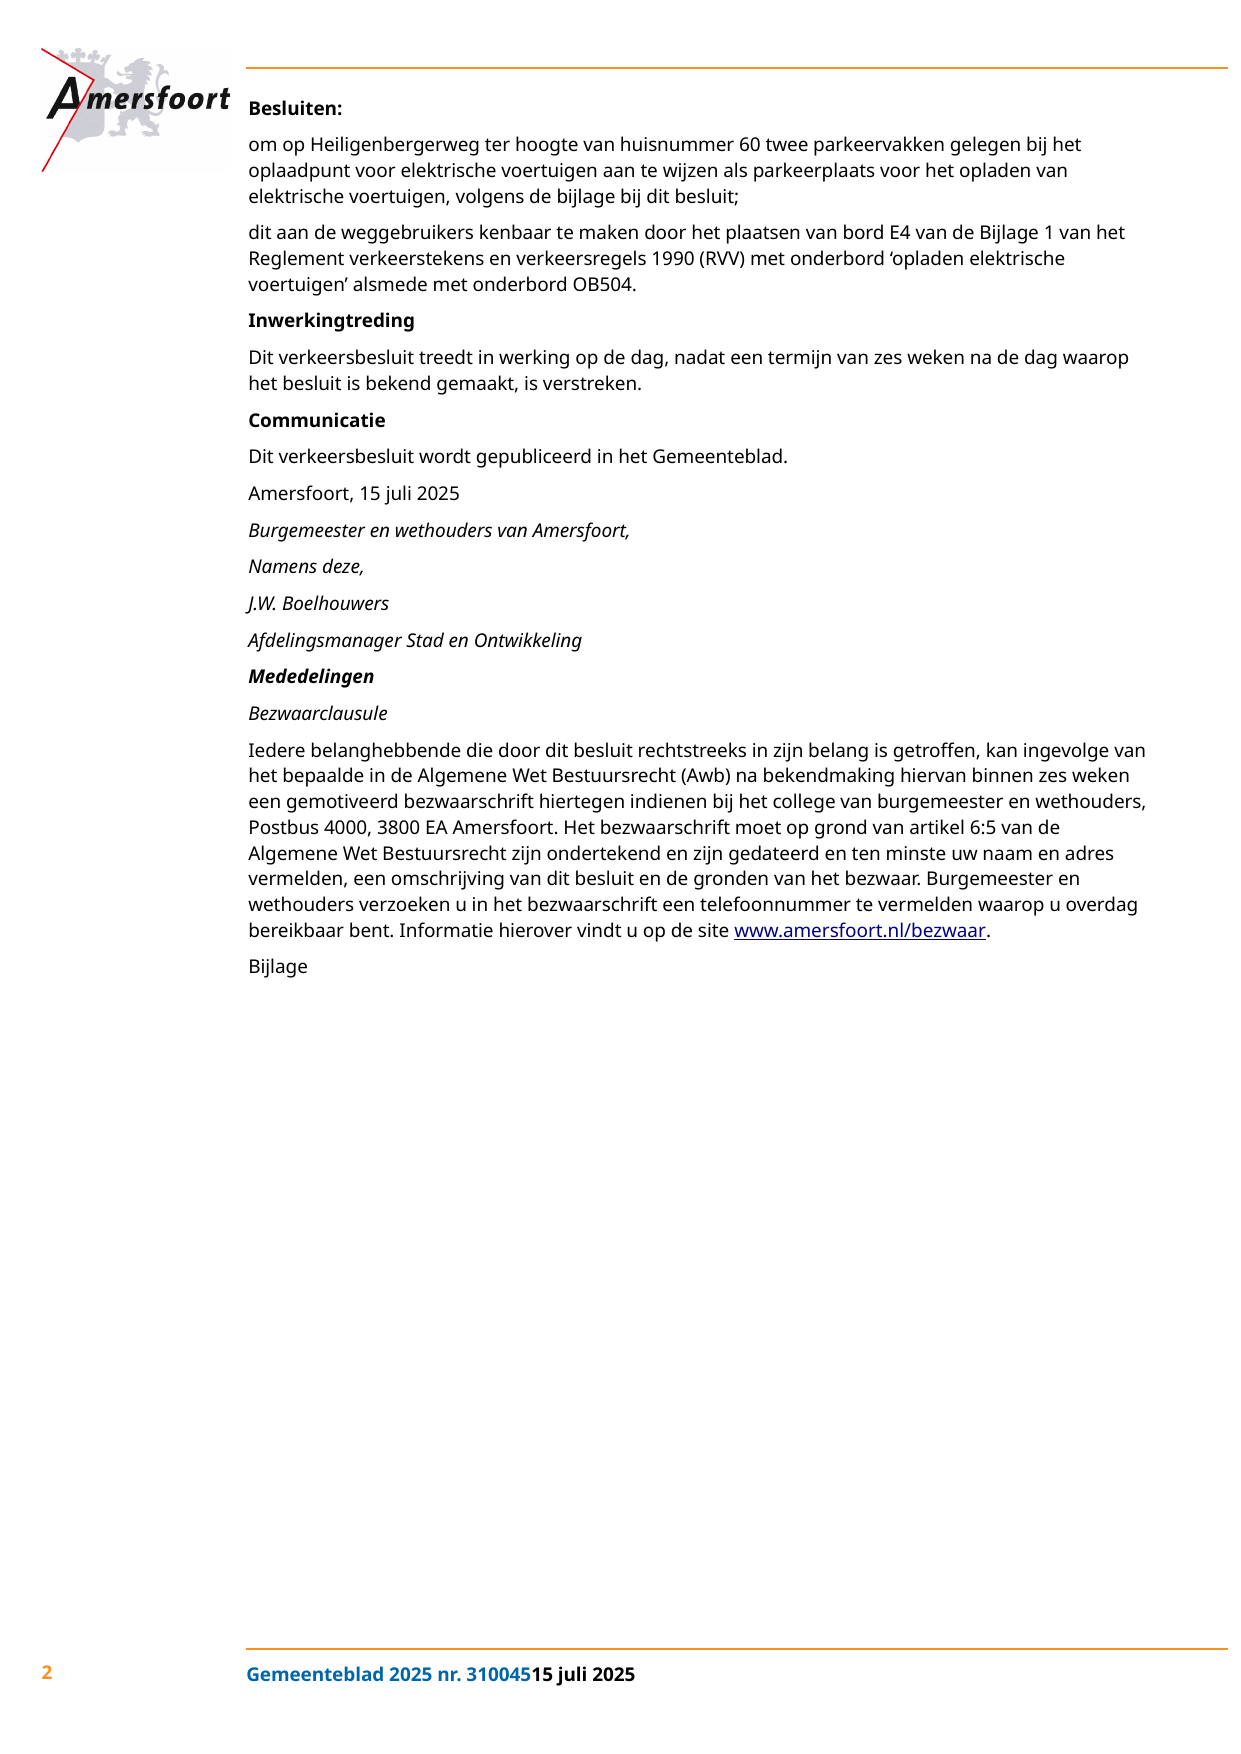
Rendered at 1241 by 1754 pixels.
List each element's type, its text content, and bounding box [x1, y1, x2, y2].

text Burgemeester en wethouders van Amersfoort, [248, 517, 1152, 542]
text dit aan de weggebruikers kenbaar te maken door het plaatsen van bord E4 van de Bijlage 1 van het Reglement verkeerstekens en verkeersregels 1990 (RVV) met onderbord ‘opladen elektrische voertuigen’ alsmede met onderbord OB504. [248, 219, 1152, 297]
text Inwerkingtreding [248, 308, 1152, 333]
text Mededelingen [248, 663, 1152, 689]
text Bijlage [248, 953, 1152, 979]
text J.W. Boelhouwers [248, 590, 1152, 616]
text Communicatie [248, 407, 1152, 432]
text Iedere belanghebbende die door dit besluit rechtstreeks in zijn belang is getroffen, kan ingevolge van het bepaalde in de Algemene Wet Bestuursrecht (Awb) na bekendmaking hiervan binnen zes weken een gemotiveerd bezwaarschrift hiertegen indienen bij het college van burgemeester en wethouders, Postbus 4000, 3800 EA Amersfoort. Het bezwaarschrift moet op grond van artikel 6:5 van de Algemene Wet Bestuursrecht zijn ondertekend en zijn gedateerd en ten minste uw naam en adres vermelden, een omschrijving van dit besluit en de gronden van het bezwaar. Burgemeester en wethouders verzoeken u in het bezwaarschrift een telefoonnummer te vermelden waarop u overdag bereikbaar bent. Informatie hierover vindt u op de site www.amersfoort.nl/bezwaar. [248, 737, 1152, 943]
text Namens deze, [248, 553, 1152, 579]
text Dit verkeersbesluit treedt in werking op de dag, nadat een termijn van zes weken na de dag waarop het besluit is bekend gemaakt, is verstreken. [248, 344, 1152, 396]
text Afdelingsmanager Stad en Ontwikkeling [248, 627, 1152, 652]
text Bezwaarclausule [248, 700, 1152, 726]
text Besluiten: [248, 95, 1152, 121]
text om op Heiligenbergerweg ter hoogte van huisnummer 60 twee parkeervakken gelegen bij het oplaadpunt voor elektrische voertuigen aan te wijzen als parkeerplaats voor het opladen van elektrische voertuigen, volgens de bijlage bij dit besluit; [248, 131, 1152, 209]
text Dit verkeersbesluit wordt gepubliceerd in het Gemeenteblad. [248, 443, 1152, 469]
picture [41, 47, 231, 172]
text Amersfoort, 15 juli 2025 [248, 480, 1152, 506]
